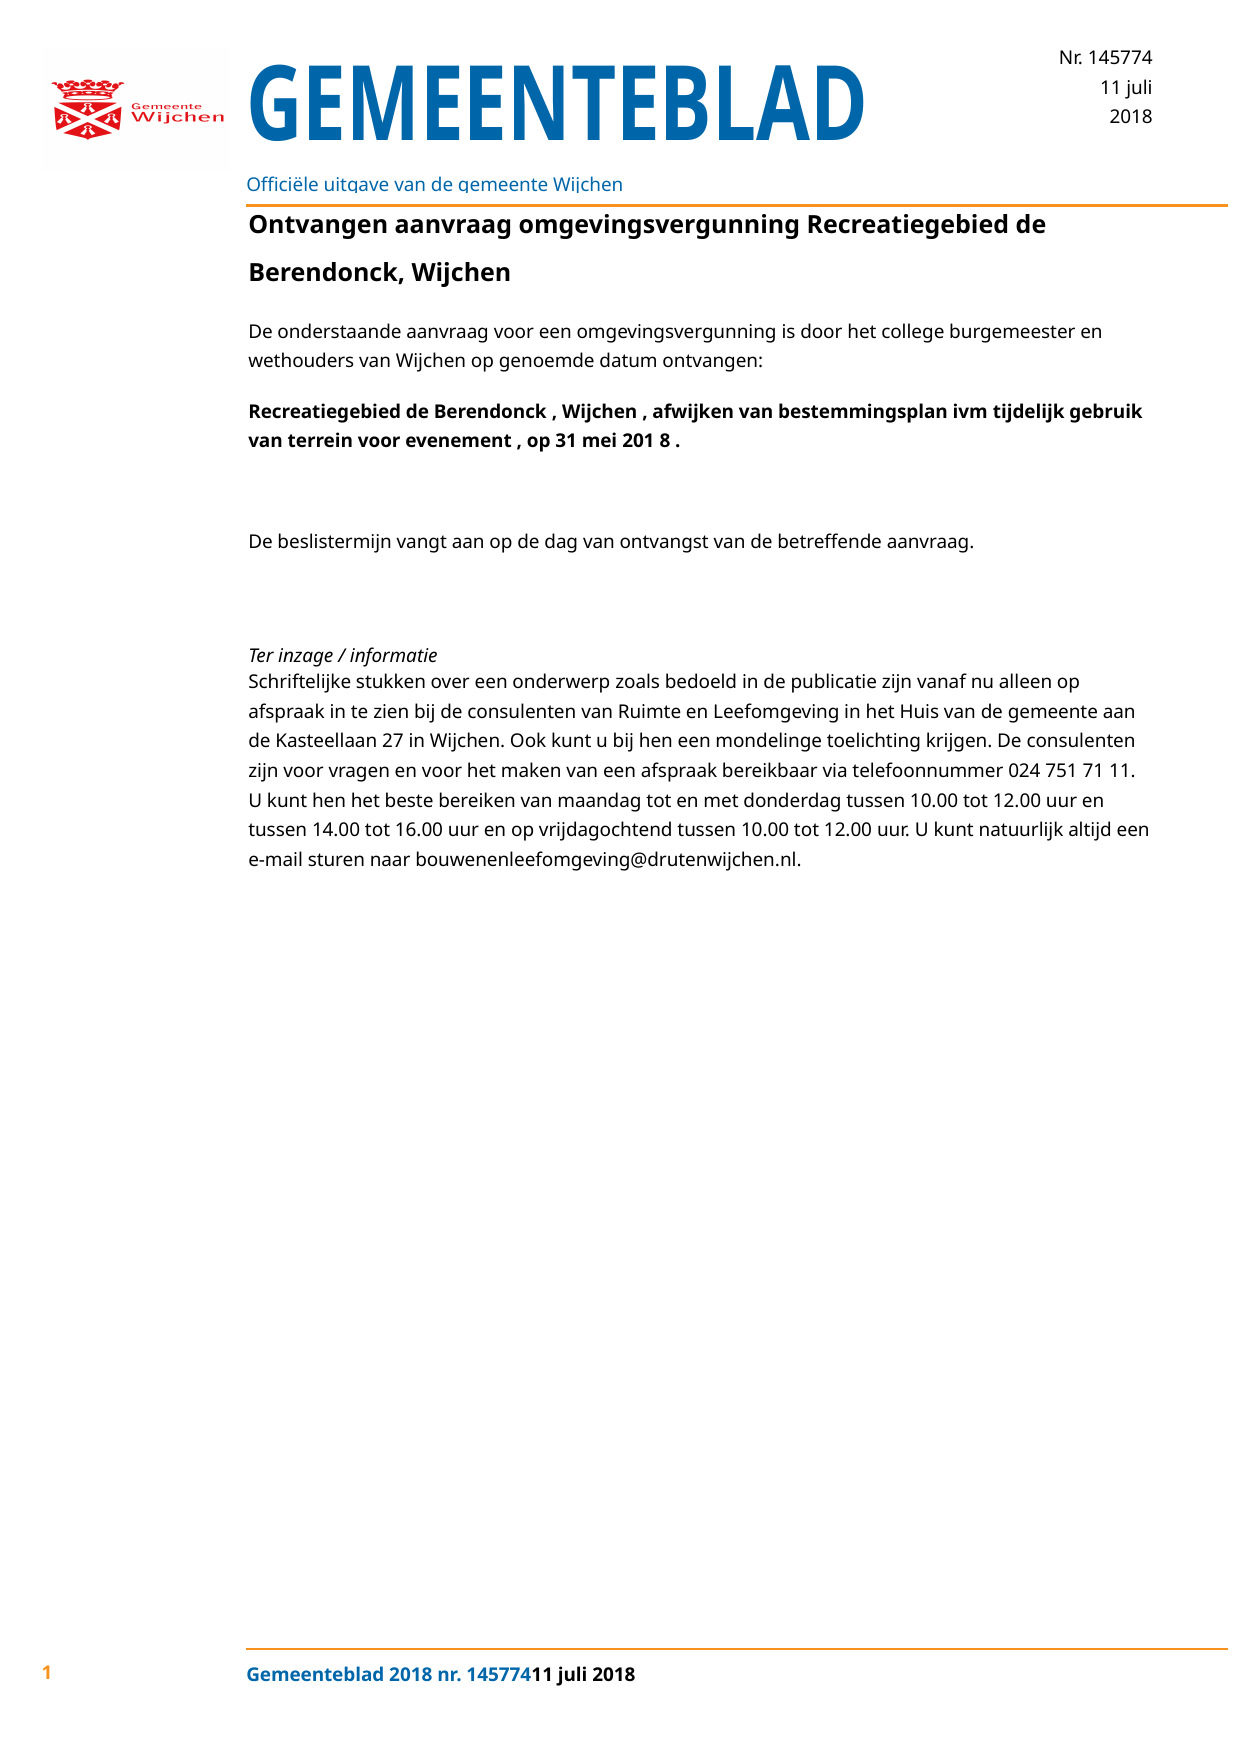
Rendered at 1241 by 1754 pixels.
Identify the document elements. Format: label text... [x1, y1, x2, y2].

picture [41, 47, 231, 172]
text De beslistermijn vangt aan op de dag van ontvangst van de betreffende aanvraag. [248, 528, 1152, 554]
text Schriftelijke stukken over een onderwerp zoals bedoeld in de publicatie zijn vanaf nu alleen op afspraak in te zien bij de consulenten van Ruimte en Leefomgeving in het Huis van de gemeente aan de Kasteellaan 27 in Wijchen. Ook kunt u bij hen een mondelinge toelichting krijgen. De consulenten zijn voor vragen en voor het maken van een afspraak bereikbaar via telefoonnummer 024 751 71 11. U kunt hen het beste bereiken van maandag tot en met donderdag tussen 10.00 tot 12.00 uur en tussen 14.00 tot 16.00 uur en op vrijdagochtend tussen 10.00 tot 12.00 uur. U kunt natuurlijk altijd een e-mail sturen naar bouwenenleefomgeving@drutenwijchen.nl. [248, 668, 1152, 872]
text Ontvangen aanvraag omgevingsvergunning Recreatiegebied de Berendonck, Wijchen [248, 207, 1152, 288]
text Recreatiegebied de Berendonck , Wijchen , afwijken van bestemmingsplan ivm tijdelijk gebruik van terrein voor evenement , op 31 mei 201 8 . [248, 398, 1152, 453]
text De onderstaande aanvraag voor een omgevingsvergunning is door het college burgemeester en wethouders van Wijchen op genoemde datum ontvangen: [248, 318, 1152, 373]
text Ter inzage / informatie [248, 643, 1152, 668]
